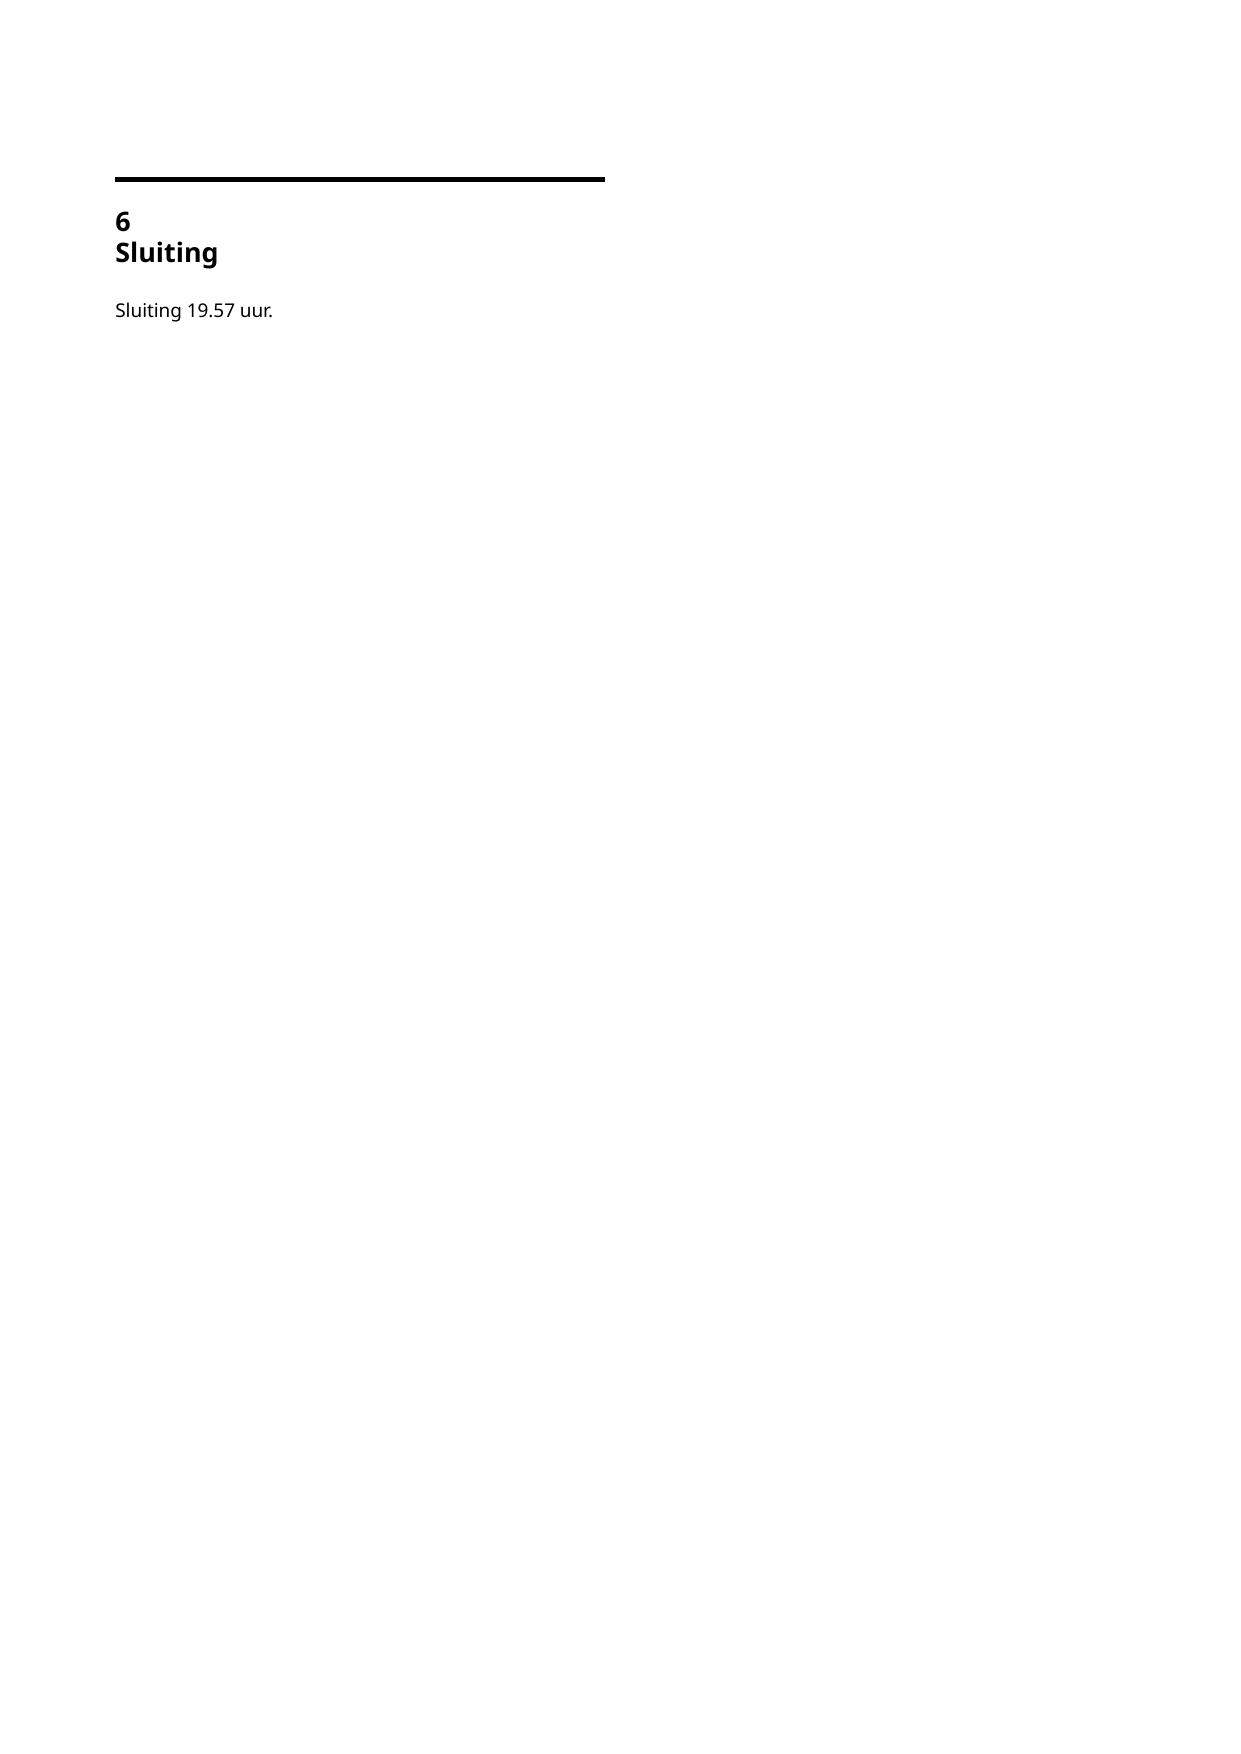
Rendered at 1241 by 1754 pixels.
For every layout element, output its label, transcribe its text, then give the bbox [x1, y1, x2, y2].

text 6 [115, 203, 605, 239]
text Sluiting 19.57 uur. [115, 302, 605, 322]
text Sluiting [115, 239, 605, 283]
